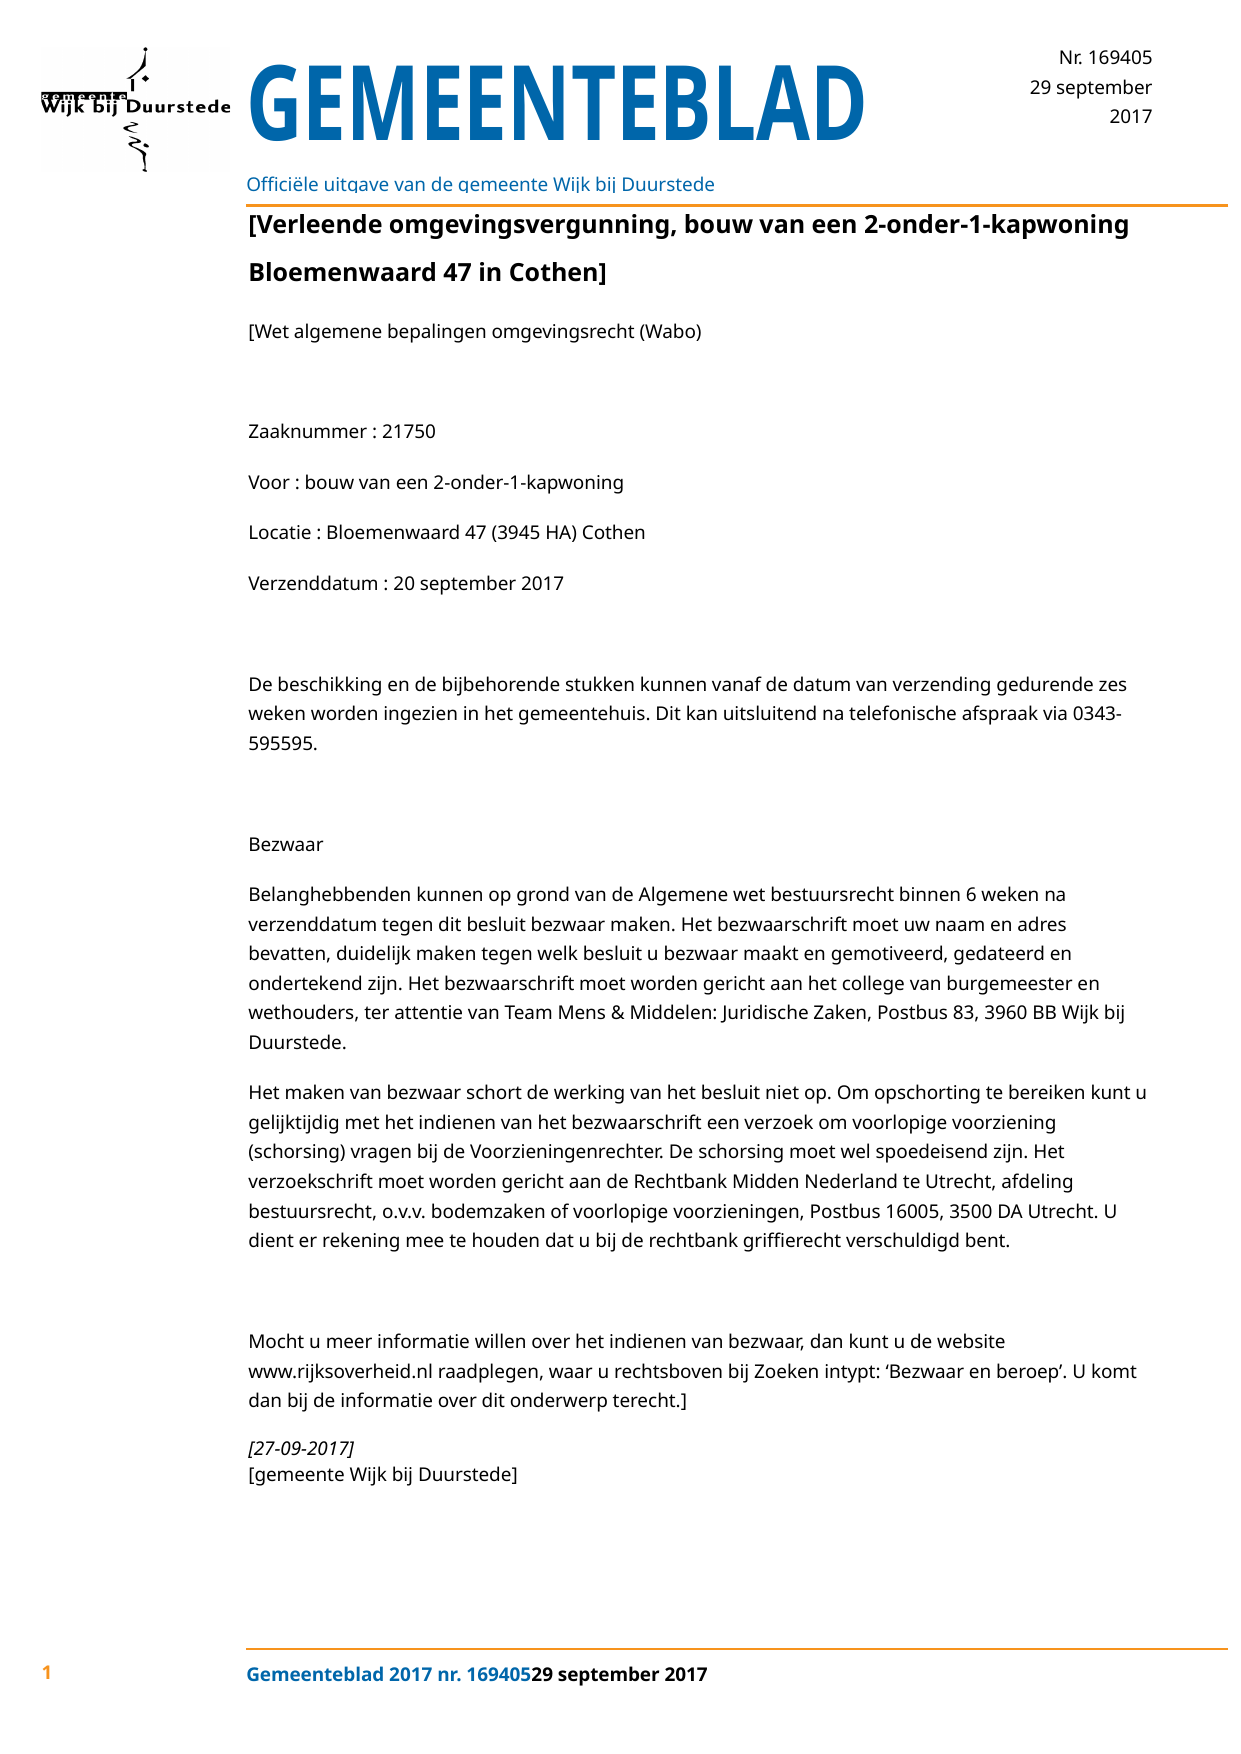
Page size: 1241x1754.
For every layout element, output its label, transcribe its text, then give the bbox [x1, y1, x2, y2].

text Voor : bouw van een 2-onder-1-kapwoning [248, 469, 1152, 495]
text [Wet algemene bepalingen omgevingsrecht (Wabo) [248, 318, 1152, 344]
text [Verleende omgevingsvergunning, bouw van een 2-onder-1-kapwoning Bloemenwaard 47 in Cothen] [248, 207, 1152, 288]
text Belanghebbenden kunnen op grond van de Algemene wet bestuursrecht binnen 6 weken na verzenddatum tegen dit besluit bezwaar maken. Het bezwaarschrift moet uw naam en adres bevatten, duidelijk maken tegen welk besluit u bezwaar maakt en gemotiveerd, gedateerd en ondertekend zijn. Het bezwaarschrift moet worden gericht aan het college van burgemeester en wethouders, ter attentie van Team Mens & Middelen: Juridische Zaken, Postbus 83, 3960 BB Wijk bij Duurstede. [248, 881, 1152, 1055]
text Zaaknummer : 21750 [248, 419, 1152, 444]
text Mocht u meer informatie willen over het indienen van bezwaar, dan kunt u de website www.rijksoverheid.nl raadplegen, waar u rechtsboven bij Zoeken intypt: ‘Bezwaar en beroep’. U komt dan bij de informatie over dit onderwerp terecht.] [248, 1328, 1152, 1413]
picture [41, 47, 231, 172]
text Het maken van bezwaar schort de werking van het besluit niet op. Om opschorting te bereiken kunt u gelijktijdig met het indienen van het bezwaarschrift een verzoek om voorlopige voorziening (schorsing) vragen bij de Voorzieningenrechter. De schorsing moet wel spoedeisend zijn. Het verzoekschrift moet worden gericht aan de Rechtbank Midden Nederland te Utrecht, afdeling bestuursrecht, o.v.v. bodemzaken of voorlopige voorzieningen, Postbus 16005, 3500 DA Utrecht. U dient er rekening mee te houden dat u bij de rechtbank griffierecht verschuldigd bent. [248, 1079, 1152, 1253]
text [27-09-2017] [248, 1435, 1152, 1461]
text [gemeente Wijk bij Duurstede] [248, 1461, 1152, 1487]
text Verzenddatum : 20 september 2017 [248, 570, 1152, 596]
text Bezwaar [248, 831, 1152, 857]
text De beschikking en de bijbehorende stukken kunnen vanaf de datum van verzending gedurende zes weken worden ingezien in het gemeentehuis. Dit kan uitsluitend na telefonische afspraak via 0343-595595. [248, 671, 1152, 756]
text Locatie : Bloemenwaard 47 (3945 HA) Cothen [248, 519, 1152, 545]
